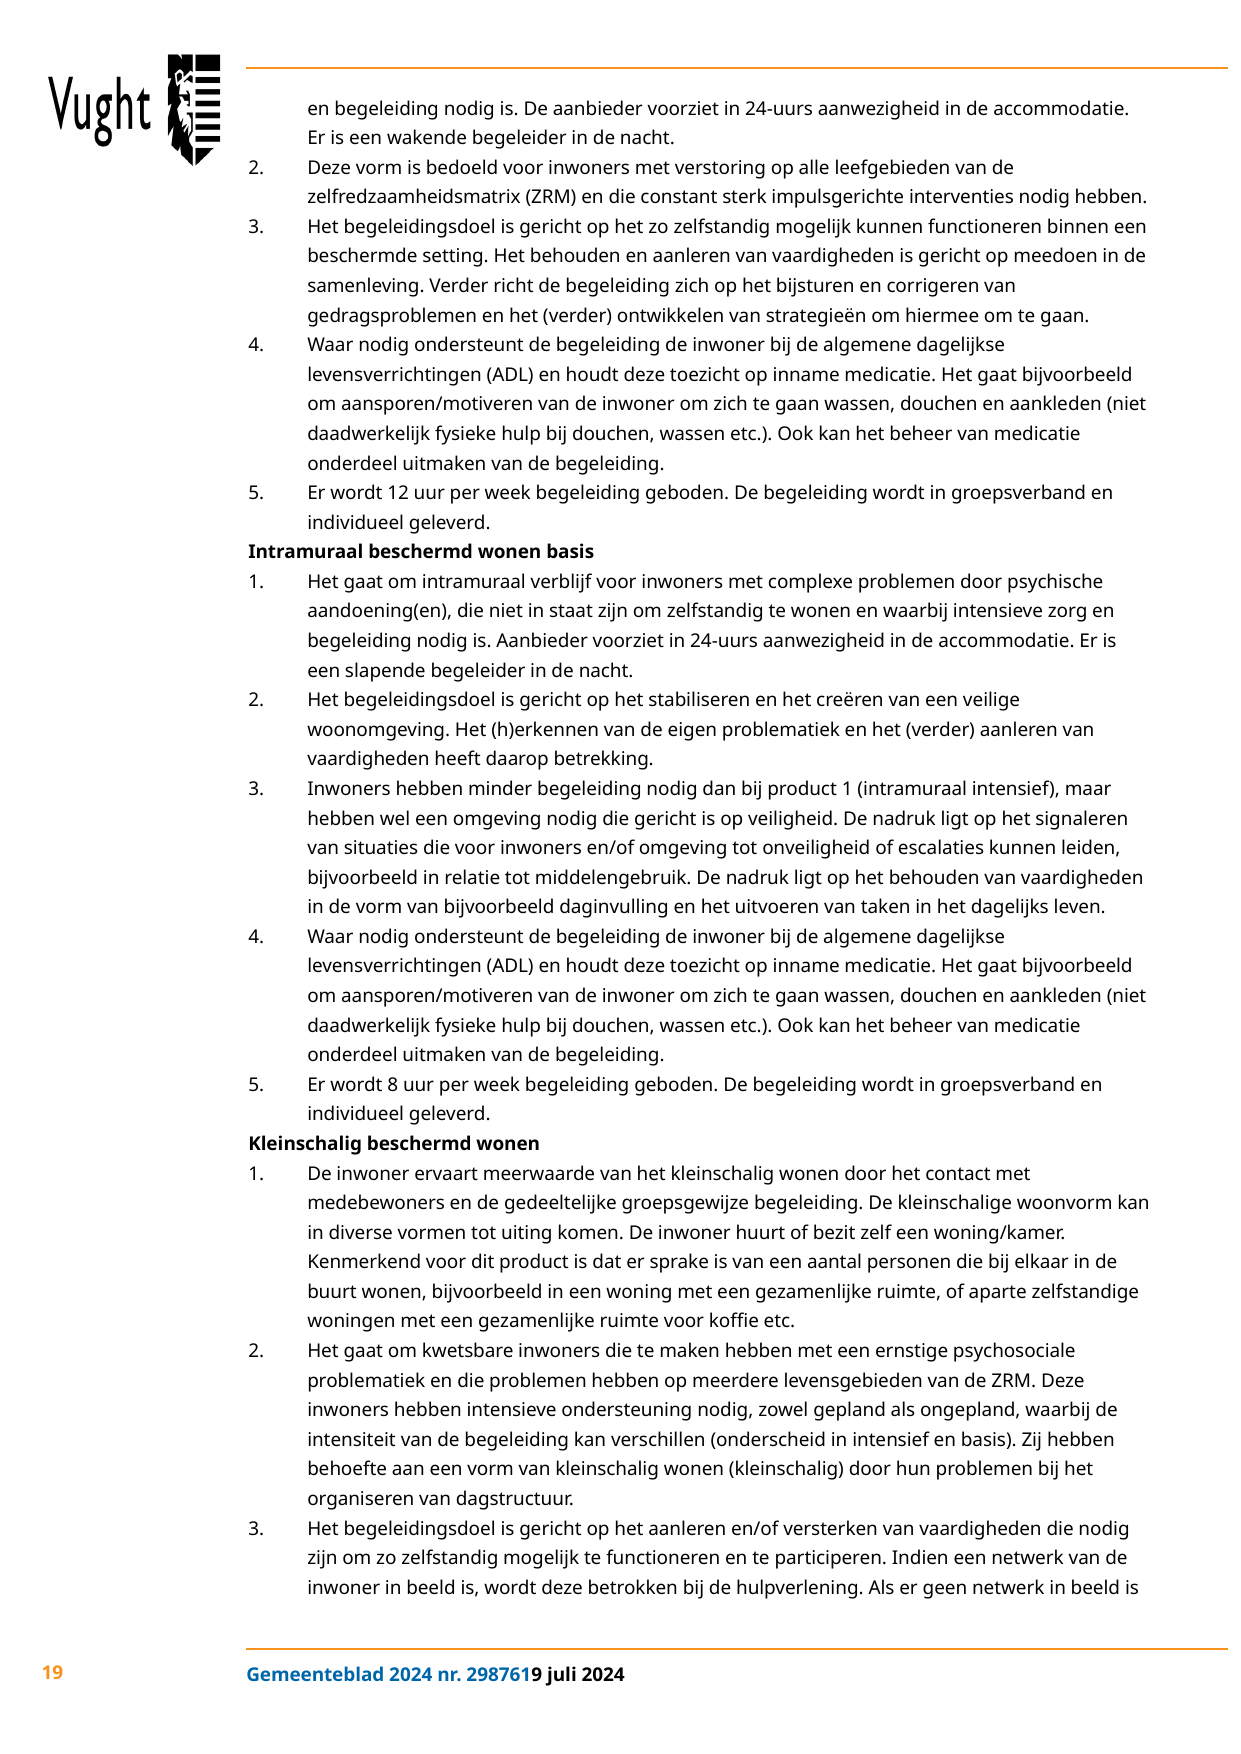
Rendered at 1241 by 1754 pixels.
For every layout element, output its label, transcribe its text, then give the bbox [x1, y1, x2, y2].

list Het begeleidingsdoel is gericht op het zo zelfstandig mogelijk kunnen functioneren binnen een beschermde setting. Het behouden en aanleren van vaardigheden is gericht op meedoen in de samenleving. Verder richt de begeleiding zich op het bijsturen en corrigeren van gedragsproblemen en het (verder) ontwikkelen van strategieën om hiermee om te gaan. [248, 213, 1152, 328]
list Het begeleidingsdoel is gericht op het stabiliseren en het creëren van een veilige woonomgeving. Het (h)erkennen van de eigen problematiek en het (verder) aanleren van vaardigheden heeft daarop betrekking. [248, 686, 1152, 771]
list Inwoners hebben minder begeleiding nodig dan bij product 1 (intramuraal intensief), maar hebben wel een omgeving nodig die gericht is op veiligheid. De nadruk ligt op het signaleren van situaties die voor inwoners en/of omgeving tot onveiligheid of escalaties kunnen leiden, bijvoorbeeld in relatie tot middelengebruik. De nadruk ligt op het behouden van vaardigheden in de vorm van bijvoorbeeld daginvulling en het uitvoeren van taken in het dagelijks leven. [248, 775, 1152, 919]
text Kleinschalig beschermd wonen [248, 1130, 1152, 1156]
list Waar nodig ondersteunt de begeleiding de inwoner bij de algemene dagelijkse levensverrichtingen (ADL) en houdt deze toezicht op inname medicatie. Het gaat bijvoorbeeld om aansporen/motiveren van de inwoner om zich te gaan wassen, douchen en aankleden (niet daadwerkelijk fysieke hulp bij douchen, wassen etc.). Ook kan het beheer van medicatie onderdeel uitmaken van de begeleiding. [248, 923, 1152, 1067]
list Er wordt 12 uur per week begeleiding geboden. De begeleiding wordt in groepsverband en individueel geleverd. [248, 479, 1152, 535]
picture [41, 47, 231, 172]
list en begeleiding nodig is. De aanbieder voorziet in 24-uurs aanwezigheid in de accommodatie. Er is een wakende begeleider in de nacht. [248, 95, 1152, 150]
list Het gaat om kwetsbare inwoners die te maken hebben met een ernstige psychosociale problematiek en die problemen hebben op meerdere levensgebieden van de ZRM. Deze inwoners hebben intensieve ondersteuning nodig, zowel gepland als ongepland, waarbij de intensiteit van de begeleiding kan verschillen (onderscheid in intensief en basis). Zij hebben behoefte aan een vorm van kleinschalig wonen (kleinschalig) door hun problemen bij het organiseren van dagstructuur. [248, 1337, 1152, 1511]
list Er wordt 8 uur per week begeleiding geboden. De begeleiding wordt in groepsverband en individueel geleverd. [248, 1071, 1152, 1126]
list Waar nodig ondersteunt de begeleiding de inwoner bij de algemene dagelijkse levensverrichtingen (ADL) en houdt deze toezicht op inname medicatie. Het gaat bijvoorbeeld om aansporen/motiveren van de inwoner om zich te gaan wassen, douchen en aankleden (niet daadwerkelijk fysieke hulp bij douchen, wassen etc.). Ook kan het beheer van medicatie onderdeel uitmaken van de begeleiding. [248, 331, 1152, 476]
list Het gaat om intramuraal verblijf voor inwoners met complexe problemen door psychische aandoening(en), die niet in staat zijn om zelfstandig te wonen en waarbij intensieve zorg en begeleiding nodig is. Aanbieder voorziet in 24-uurs aanwezigheid in de accommodatie. Er is een slapende begeleider in de nacht. [248, 568, 1152, 683]
list De inwoner ervaart meerwaarde van het kleinschalig wonen door het contact met medebewoners en de gedeeltelijke groepsgewijze begeleiding. De kleinschalige woonvorm kan in diverse vormen tot uiting komen. De inwoner huurt of bezit zelf een woning/kamer. Kenmerkend voor dit product is dat er sprake is van een aantal personen die bij elkaar in de buurt wonen, bijvoorbeeld in een woning met een gezamenlijke ruimte, of aparte zelfstandige woningen met een gezamenlijke ruimte voor koffie etc. [248, 1160, 1152, 1333]
list Deze vorm is bedoeld voor inwoners met verstoring op alle leefgebieden van de zelfredzaamheidsmatrix (ZRM) en die constant sterk impulsgerichte interventies nodig hebben. [248, 154, 1152, 209]
list Het begeleidingsdoel is gericht op het aanleren en/of versterken van vaardigheden die nodig zijn om zo zelfstandig mogelijk te functioneren en te participeren. Indien een netwerk van de inwoner in beeld is, wordt deze betrokken bij de hulpverlening. Als er geen netwerk in beeld is [248, 1515, 1152, 1600]
text Intramuraal beschermd wonen basis [248, 538, 1152, 564]
